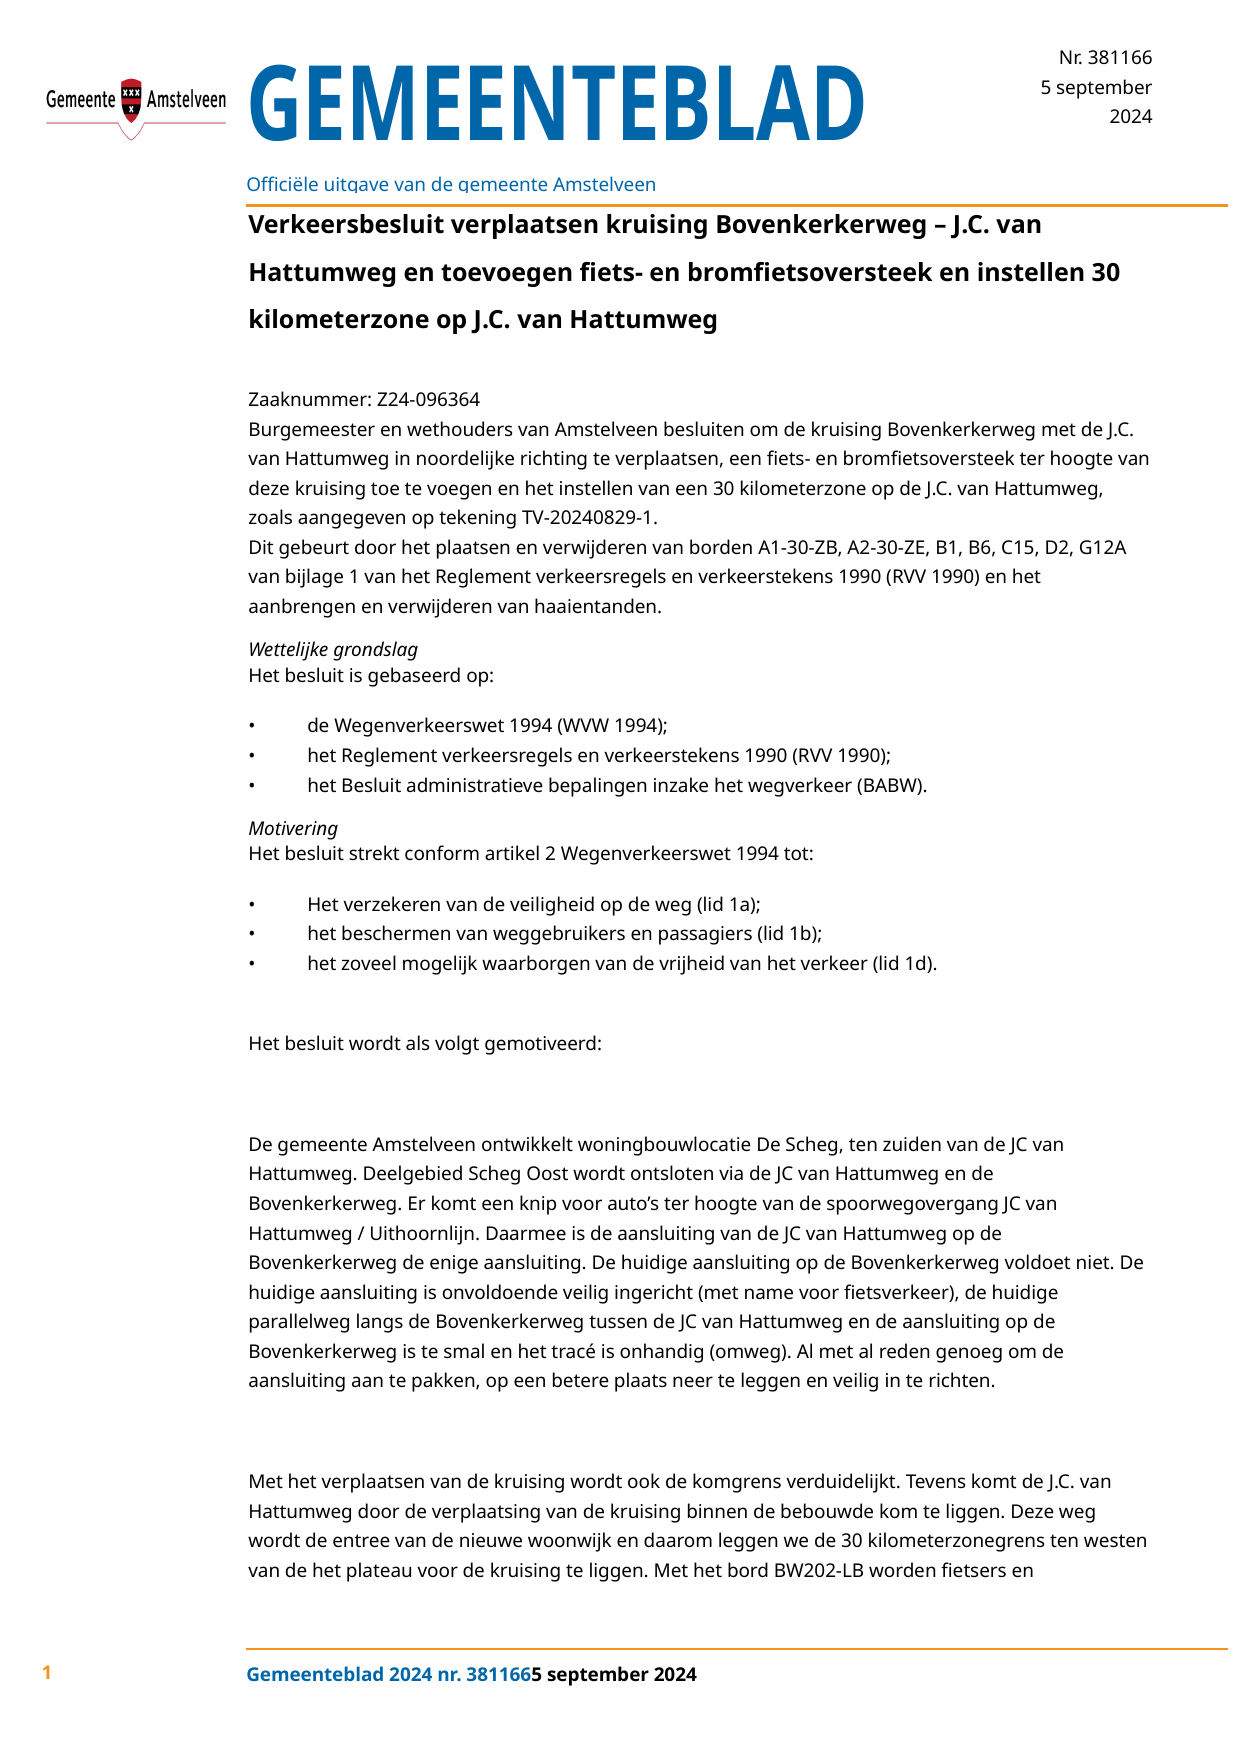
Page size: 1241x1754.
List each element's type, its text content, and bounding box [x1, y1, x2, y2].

text Burgemeester en wethouders van Amstelveen besluiten om de kruising Bovenkerkerweg met de J.C. van Hattumweg in noordelijke richting te verplaatsen, een fiets- en bromfietsoversteek ter hoogte van deze kruising toe te voegen en het instellen van een 30 kilometerzone op de J.C. van Hattumweg, zoals aangegeven op tekening TV-20240829-1. [248, 416, 1152, 530]
list het zoveel mogelijk waarborgen van de vrijheid van het verkeer (lid 1d). [248, 950, 1152, 976]
list het beschermen van weggebruikers en passagiers (lid 1b); [248, 921, 1152, 946]
text De gemeente Amstelveen ontwikkelt woningbouwlocatie De Scheg, ten zuiden van de JC van Hattumweg. Deelgebied Scheg Oost wordt ontsloten via de JC van Hattumweg en de Bovenkerkerweg. Er komt een knip voor auto’s ter hoogte van de spoorwegovergang JC van Hattumweg / Uithoornlijn. Daarmee is de aansluiting van de JC van Hattumweg op de Bovenkerkerweg de enige aansluiting. De huidige aansluiting op de Bovenkerkerweg voldoet niet. De huidige aansluiting is onvoldoende veilig ingericht (met name voor fietsverkeer), de huidige parallelweg langs de Bovenkerkerweg tussen de JC van Hattumweg en de aansluiting op de Bovenkerkerweg is te smal en het tracé is onhandig (omweg). Al met al reden genoeg om de aansluiting aan te pakken, op een betere plaats neer te leggen en veilig in te richten. [248, 1131, 1152, 1393]
list het Reglement verkeersregels en verkeerstekens 1990 (RVV 1990); [248, 742, 1152, 768]
text Zaaknummer: Z24-096364 [248, 386, 1152, 412]
text Motivering [248, 815, 1152, 841]
picture [41, 47, 231, 172]
text Wettelijke grondslag [248, 636, 1152, 662]
text Het besluit is gebaseerd op: [248, 662, 1152, 688]
list het Besluit administratieve bepalingen inzake het wegverkeer (BABW). [248, 772, 1152, 797]
text Verkeersbesluit verplaatsen kruising Bovenkerkerweg – J.C. van Hattumweg en toevoegen fiets- en bromfietsoversteek en instellen 30 kilometerzone op J.C. van Hattumweg [248, 207, 1152, 336]
text Met het verplaatsen van de kruising wordt ook de komgrens verduidelijkt. Tevens komt de J.C. van Hattumweg door de verplaatsing van de kruising binnen de bebouwde kom te liggen. Deze weg wordt de entree van de nieuwe woonwijk en daarom leggen we de 30 kilometerzonegrens ten westen van de het plateau voor de kruising te liggen. Met het bord BW202-LB worden fietsers en [248, 1468, 1152, 1583]
text Het besluit strekt conform artikel 2 Wegenverkeerswet 1994 tot: [248, 841, 1152, 866]
text Dit gebeurt door het plaatsen en verwijderen van borden A1-30-ZB, A2-30-ZE, B1, B6, C15, D2, G12A van bijlage 1 van het Reglement verkeersregels en verkeerstekens 1990 (RVV 1990) en het aanbrengen en verwijderen van haaientanden. [248, 534, 1152, 619]
text Het besluit wordt als volgt gemotiveerd: [248, 1030, 1152, 1056]
list Het verzekeren van de veiligheid op de weg (lid 1a); [248, 891, 1152, 917]
list de Wegenverkeerswet 1994 (WVW 1994); [248, 713, 1152, 738]
